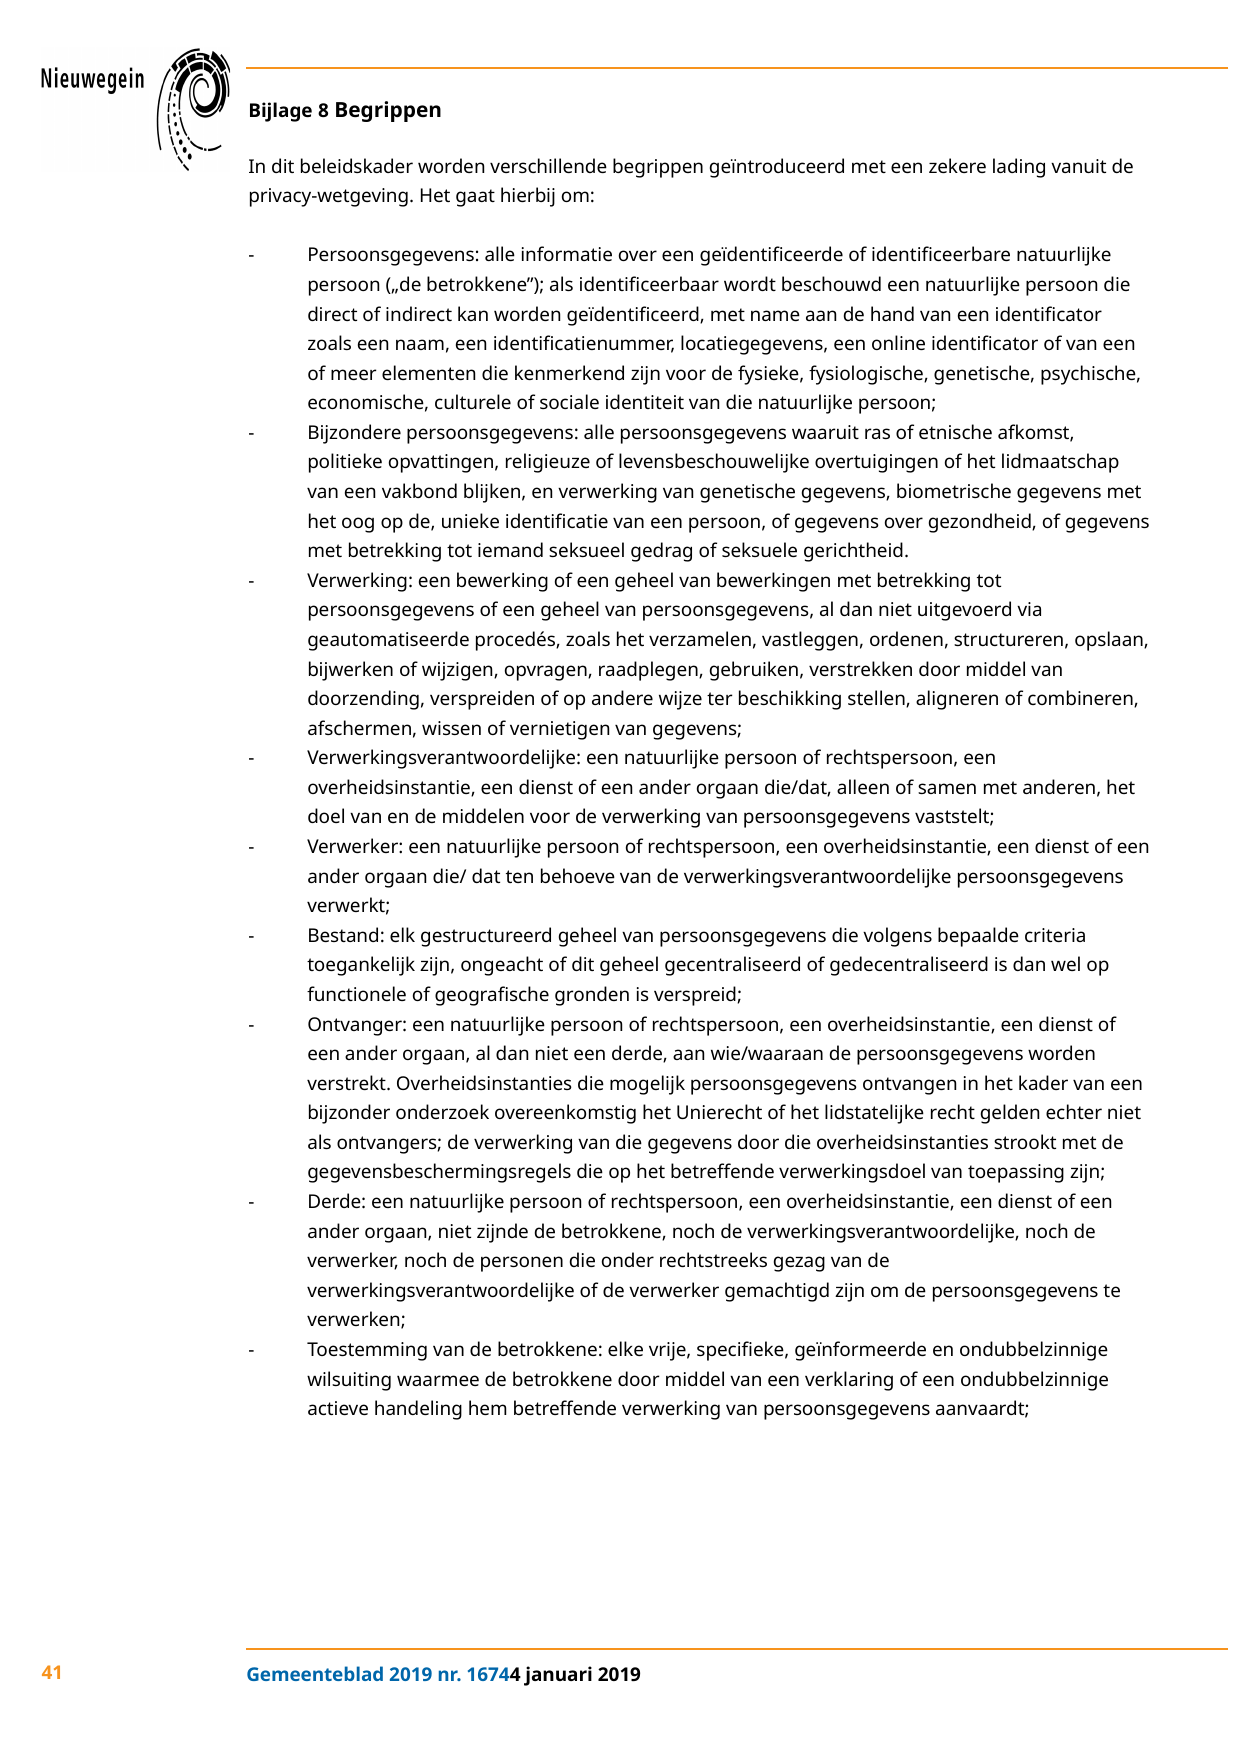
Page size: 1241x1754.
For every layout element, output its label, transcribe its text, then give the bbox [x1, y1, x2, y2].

list Bestand: elk gestructureerd geheel van persoonsgegevens die volgens bepaalde criteria toegankelijk zijn, ongeacht of dit geheel gecentraliseerd of gedecentraliseerd is dan wel op functionele of geografische gronden is verspreid; [248, 922, 1152, 1007]
list Ontvanger: een natuurlijke persoon of rechtspersoon, een overheidsinstantie, een dienst of een ander orgaan, al dan niet een derde, aan wie/waaraan de persoonsgegevens worden verstrekt. Overheidsinstanties die mogelijk persoonsgegevens ontvangen in het kader van een bijzonder onderzoek overeenkomstig het Unierecht of het lidstatelijke recht gelden echter niet als ontvangers; de verwerking van die gegevens door die overheidsinstanties strookt met de gegevensbeschermingsregels die op het betreffende verwerkingsdoel van toepassing zijn; [248, 1011, 1152, 1184]
list Bijzondere persoonsgegevens: alle persoonsgegevens waaruit ras of etnische afkomst, politieke opvattingen, religieuze of levensbeschouwelijke overtuigingen of het lidmaatschap van een vakbond blijken, en verwerking van genetische gegevens, biometrische gegevens met het oog op de, unieke identificatie van een persoon, of gegevens over gezondheid, of gegevens met betrekking tot iemand seksueel gedrag of seksuele gerichtheid. [248, 419, 1152, 563]
picture [41, 47, 231, 172]
list Verwerker: een natuurlijke persoon of rechtspersoon, een overheidsinstantie, een dienst of een ander orgaan die/ dat ten behoeve van de verwerkingsverantwoordelijke persoonsgegevens verwerkt; [248, 833, 1152, 918]
text In dit beleidskader worden verschillende begrippen geïntroduceerd met een zekere lading vanuit de privacy-wetgeving. Het gaat hierbij om: [248, 153, 1152, 208]
text Bijlage 8 Begrippen [248, 95, 1152, 123]
list Persoonsgegevens: alle informatie over een geïdentificeerde of identificeerbare natuurlijke persoon („de betrokkene”); als identificeerbaar wordt beschouwd een natuurlijke persoon die direct of indirect kan worden geïdentificeerd, met name aan de hand van een identificator zoals een naam, een identificatienummer, locatiegegevens, een online identificator of van een of meer elementen die kenmerkend zijn voor de fysieke, fysiologische, genetische, psychische, economische, culturele of sociale identiteit van die natuurlijke persoon; [248, 242, 1152, 415]
list Verwerkingsverantwoordelijke: een natuurlijke persoon of rechtspersoon, een overheidsinstantie, een dienst of een ander orgaan die/dat, alleen of samen met anderen, het doel van en de middelen voor de verwerking van persoonsgegevens vaststelt; [248, 744, 1152, 829]
list Derde: een natuurlijke persoon of rechtspersoon, een overheidsinstantie, een dienst of een ander orgaan, niet zijnde de betrokkene, noch de verwerkingsverantwoordelijke, noch de verwerker, noch de personen die onder rechtstreeks gezag van de verwerkingsverantwoordelijke of de verwerker gemachtigd zijn om de persoonsgegevens te verwerken; [248, 1188, 1152, 1332]
list Toestemming van de betrokkene: elke vrije, specifieke, geïnformeerde en ondubbelzinnige wilsuiting waarmee de betrokkene door middel van een verklaring of een ondubbelzinnige actieve handeling hem betreffende verwerking van persoonsgegevens aanvaardt; [248, 1336, 1152, 1421]
list Verwerking: een bewerking of een geheel van bewerkingen met betrekking tot persoonsgegevens of een geheel van persoonsgegevens, al dan niet uitgevoerd via geautomatiseerde procedés, zoals het verzamelen, vastleggen, ordenen, structureren, opslaan, bijwerken of wijzigen, opvragen, raadplegen, gebruiken, verstrekken door middel van doorzending, verspreiden of op andere wijze ter beschikking stellen, aligneren of combineren, afschermen, wissen of vernietigen van gegevens; [248, 567, 1152, 741]
